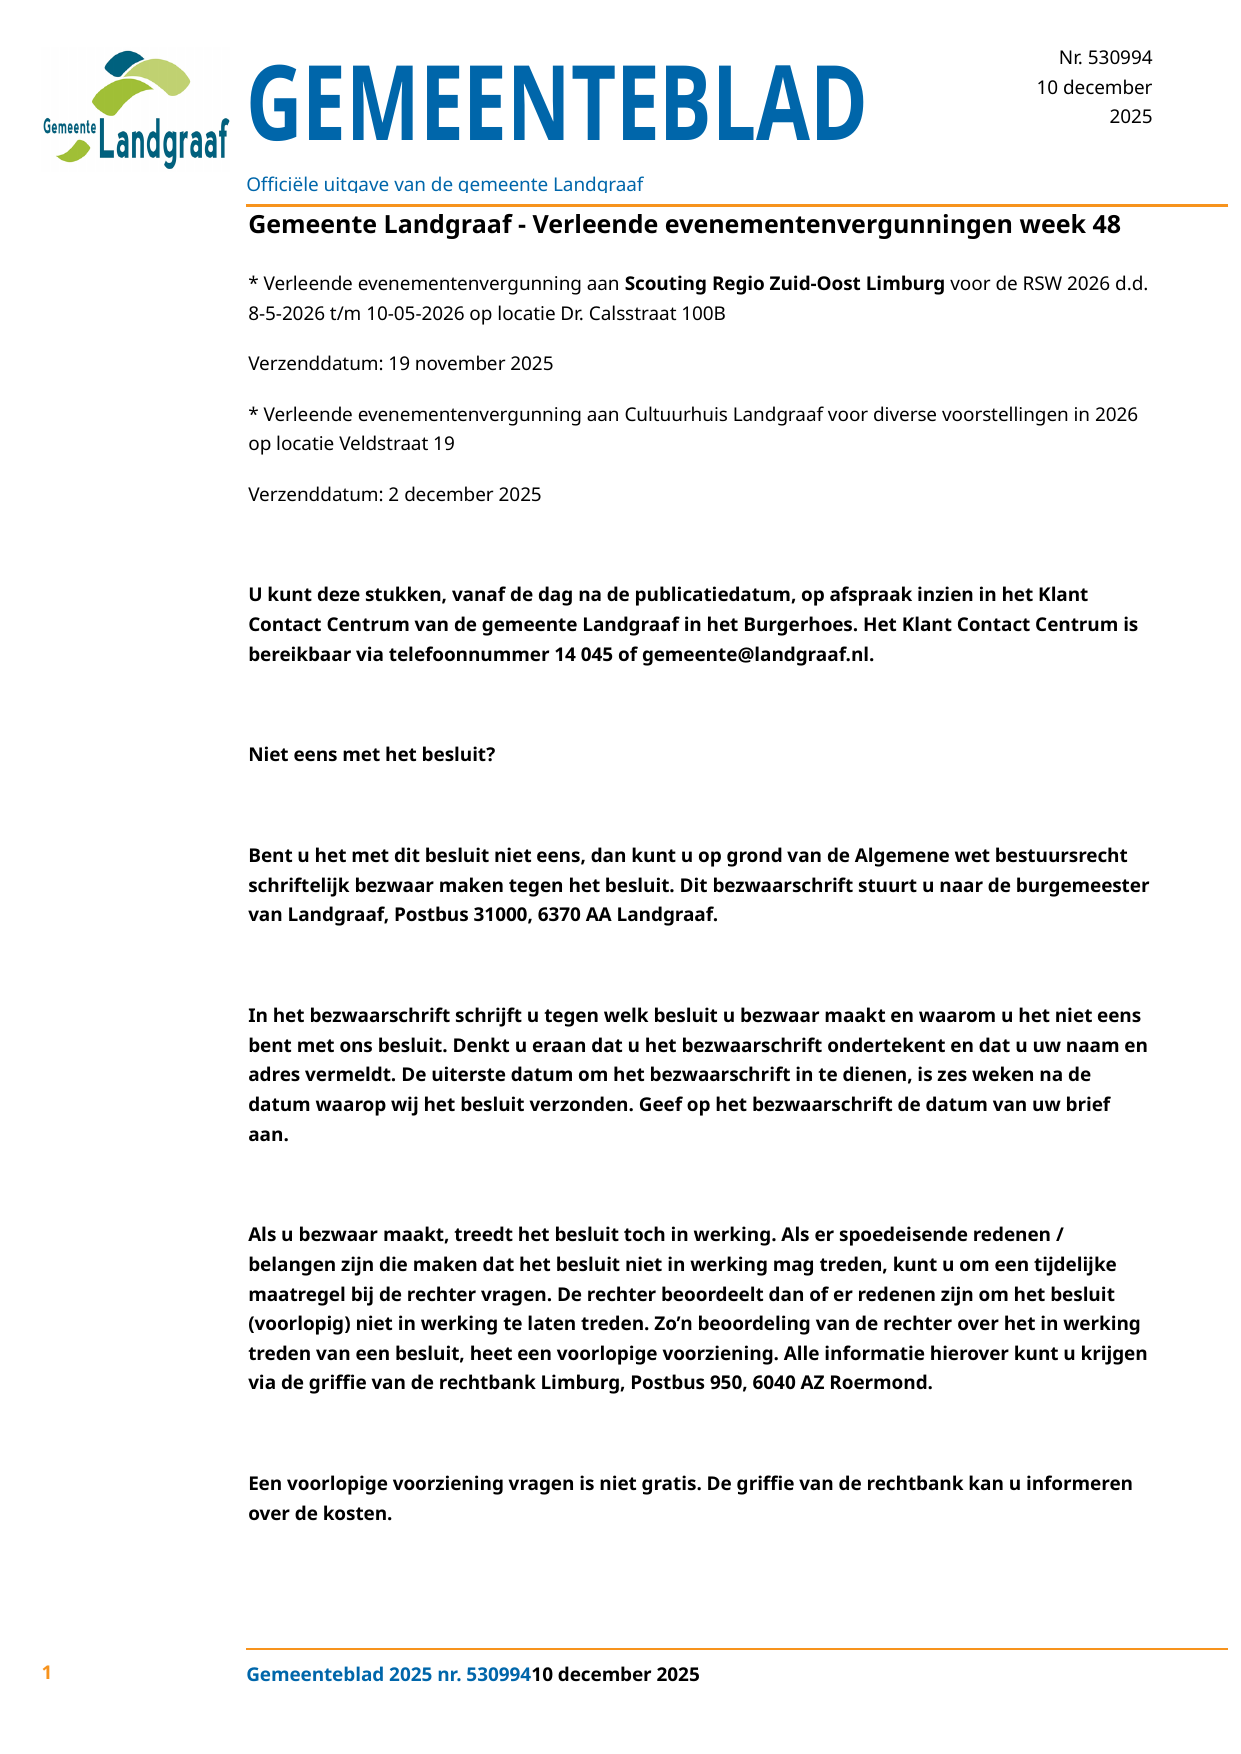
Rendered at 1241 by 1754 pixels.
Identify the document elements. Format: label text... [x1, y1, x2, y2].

text Niet eens met het besluit? [248, 742, 1152, 767]
text * Verleende evenementenvergunning aan Scouting Regio Zuid-Oost Limburg voor de RSW 2026 d.d. 8-5-2026 t/m 10-05-2026 op locatie Dr. Calsstraat 100B [248, 270, 1152, 326]
picture [41, 47, 231, 172]
text Gemeente Landgraaf - Verleende evenementenvergunningen week 48 [248, 207, 1152, 241]
text Verzenddatum: 19 november 2025 [248, 350, 1152, 376]
text U kunt deze stukken, vanaf de dag na de publicatiedatum, op afspraak inzien in het Klant Contact Centrum van de gemeente Landgraaf in het Burgerhoes. Het Klant Contact Centrum is bereikbaar via telefoonnummer 14 045 of gemeente@landgraaf.nl. [248, 582, 1152, 666]
text Een voorlopige voorziening vragen is niet gratis. De griffie van de rechtbank kan u informeren over de kosten. [248, 1470, 1152, 1526]
text Verzenddatum: 2 december 2025 [248, 481, 1152, 506]
text Bent u het met dit besluit niet eens, dan kunt u op grond van de Algemene wet bestuursrecht schriftelijk bezwaar maken tegen het besluit. Dit bezwaarschrift stuurt u naar de burgemeester van Landgraaf, Postbus 31000, 6370 AA Landgraaf. [248, 842, 1152, 927]
text * Verleende evenementenvergunning aan Cultuurhuis Landgraaf voor diverse voorstellingen in 2026 op locatie Veldstraat 19 [248, 401, 1152, 456]
text Als u bezwaar maakt, treedt het besluit toch in werking. Als er spoedeisende redenen / belangen zijn die maken dat het besluit niet in werking mag treden, kunt u om een tijdelijke maatregel bij de rechter vragen. De rechter beoordeelt dan of er redenen zijn om het besluit (voorlopig) niet in werking te laten treden. Zo’n beoordeling van de rechter over het in werking treden van een besluit, heet een voorlopige voorziening. Alle informatie hierover kunt u krijgen via de griffie van de rechtbank Limburg, Postbus 950, 6040 AZ Roermond. [248, 1222, 1152, 1395]
text In het bezwaarschrift schrijft u tegen welk besluit u bezwaar maakt en waarom u het niet eens bent met ons besluit. Denkt u eraan dat u het bezwaarschrift ondertekent en dat u uw naam en adres vermeldt. De uiterste datum om het bezwaarschrift in te dienen, is zes weken na de datum waarop wij het besluit verzonden. Geef op het bezwaarschrift de datum van uw brief aan. [248, 1002, 1152, 1146]
